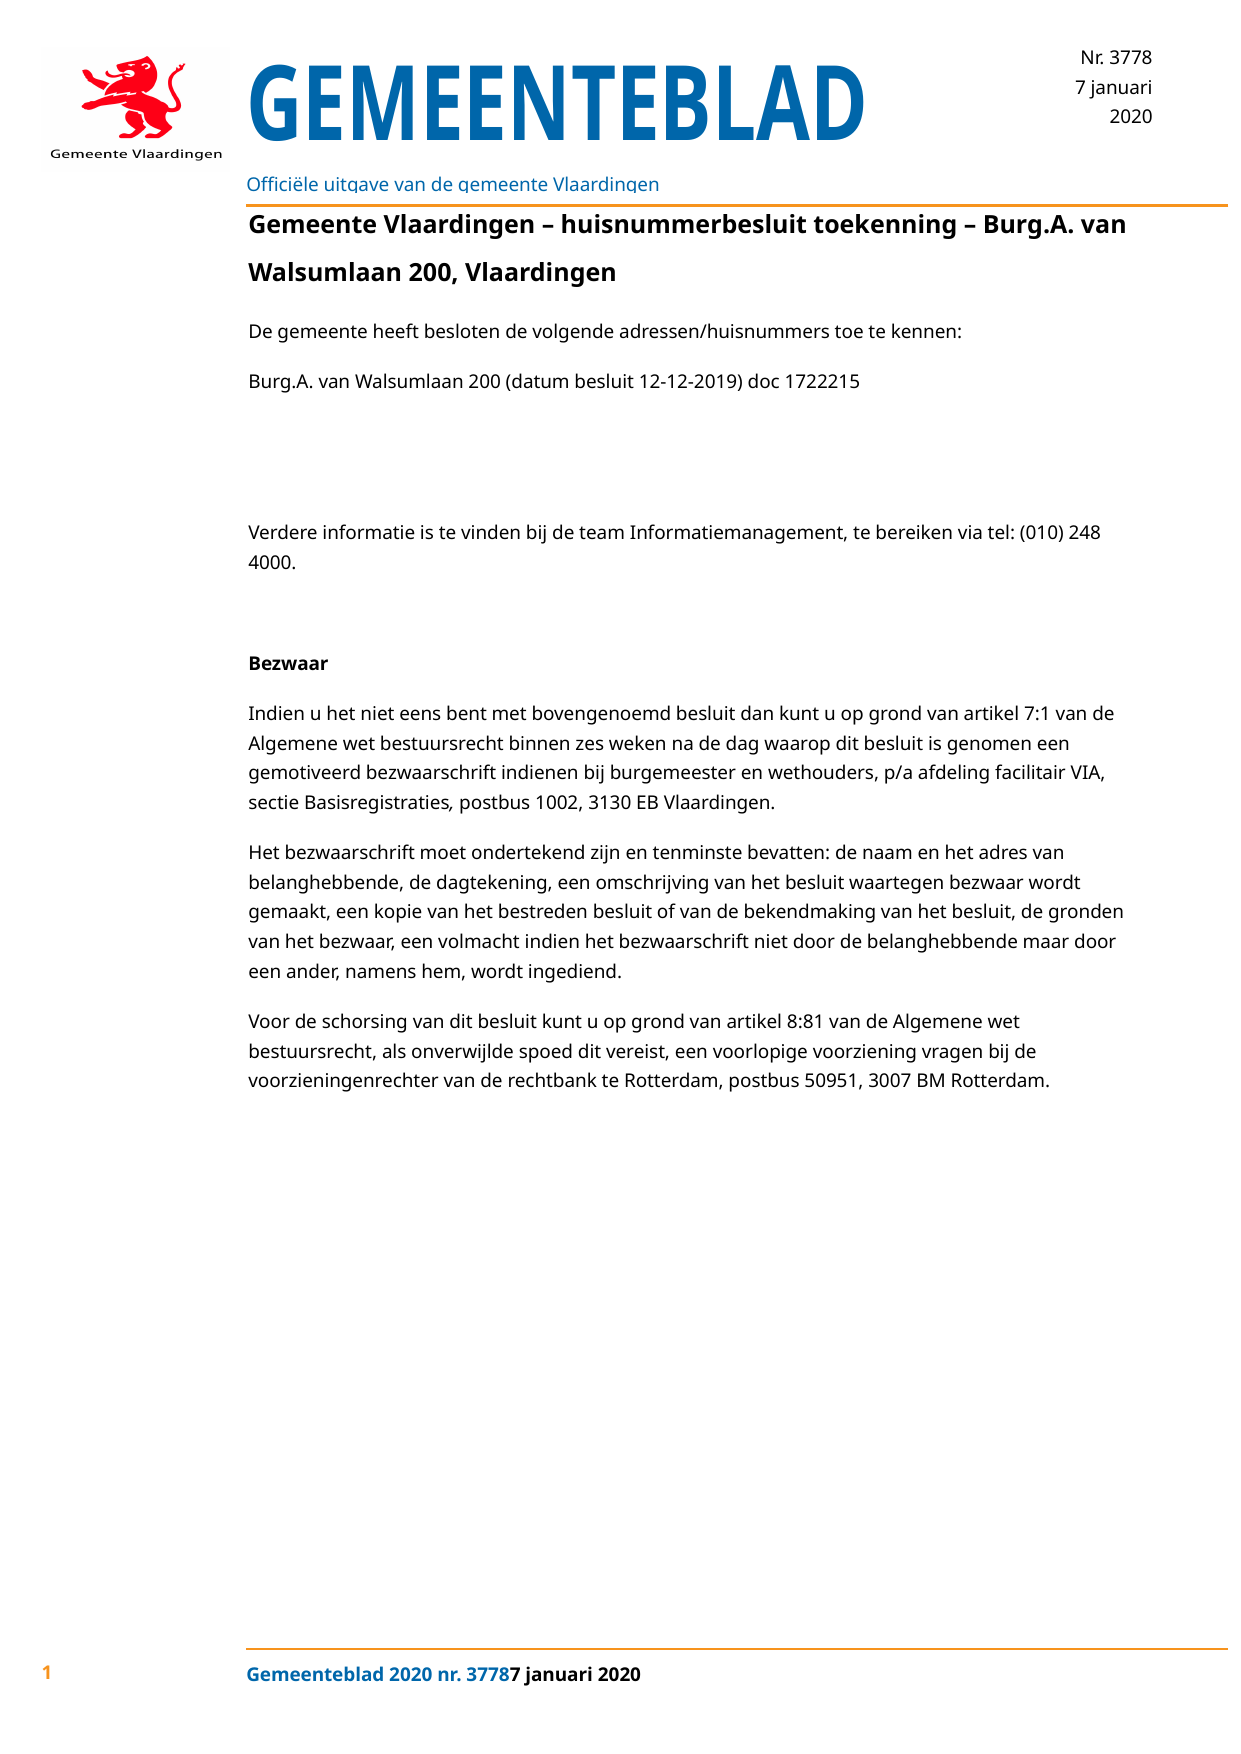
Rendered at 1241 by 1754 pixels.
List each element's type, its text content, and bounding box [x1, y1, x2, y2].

text Gemeente Vlaardingen – huisnummerbesluit toekenning – Burg.A. van Walsumlaan 200, Vlaardingen [248, 207, 1152, 288]
text Bezwaar [248, 650, 1152, 676]
text Indien u het niet eens bent met bovengenoemd besluit dan kunt u op grond van artikel 7:1 van de Algemene wet bestuursrecht binnen zes weken na de dag waarop dit besluit is genomen een gemotiveerd bezwaarschrift indienen bij burgemeester en wethouders, p/a afdeling facilitair VIA, sectie Basisregistraties, postbus 1002, 3130 EB Vlaardingen. [248, 700, 1152, 815]
text Het bezwaarschrift moet ondertekend zijn en tenminste bevatten: de naam en het adres van belanghebbende, de dagtekening, een omschrijving van het besluit waartegen bezwaar wordt gemaakt, een kopie van het bestreden besluit of van de bekendmaking van het besluit, de gronden van het bezwaar, een volmacht indien het bezwaarschrift niet door de belanghebbende maar door een ander, namens hem, wordt ingediend. [248, 839, 1152, 984]
text Burg.A. van Walsumlaan 200 (datum besluit 12-12-2019) doc 1722215 [248, 368, 1152, 394]
picture [41, 47, 231, 172]
text Voor de schorsing van dit besluit kunt u op grond van artikel 8:81 van de Algemene wet bestuursrecht, als onverwijlde spoed dit vereist, een voorlopige voorziening vragen bij de voorzieningenrechter van de rechtbank te Rotterdam, postbus 50951, 3007 BM Rotterdam. [248, 1008, 1152, 1093]
text Verdere informatie is te vinden bij de team Informatiemanagement, te bereiken via tel: (010) 248 4000. [248, 519, 1152, 575]
text De gemeente heeft besloten de volgende adressen/huisnummers toe te kennen: [248, 318, 1152, 344]
